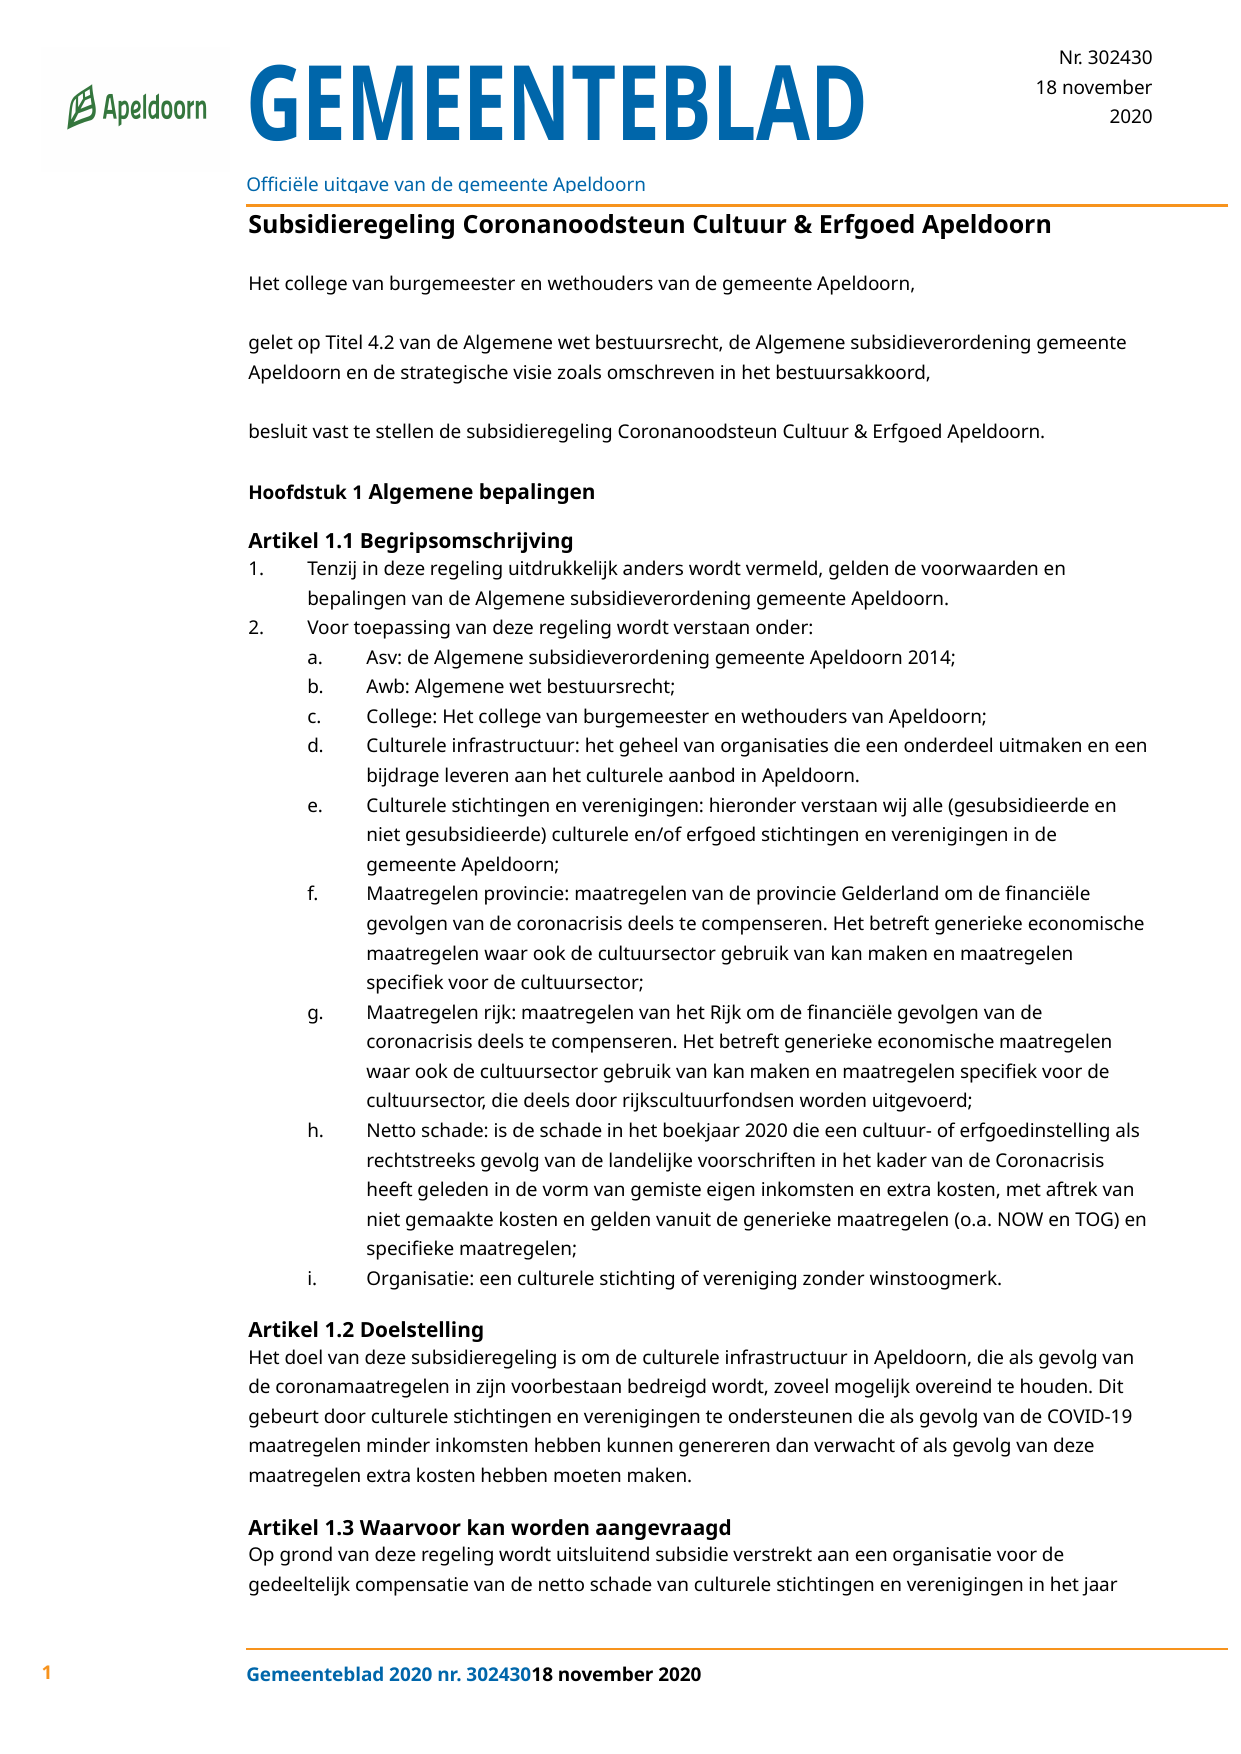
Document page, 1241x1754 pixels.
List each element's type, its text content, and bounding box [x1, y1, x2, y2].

picture [41, 47, 231, 172]
text Subsidieregeling Coronanoodsteun Cultuur & Erfgoed Apeldoorn [248, 207, 1152, 241]
text Artikel 1.1 Begripsomschrijving [248, 527, 1152, 555]
list Maatregelen provincie: maatregelen van de provincie Gelderland om de financiële gevolgen van de coronacrisis deels te compenseren. Het betreft generieke economische maatregelen waar ook de cultuursector gebruik van kan maken en maatregelen specifiek voor de cultuursector; [307, 881, 1152, 995]
list Awb: Algemene wet bestuursrecht; [307, 673, 1152, 699]
text Op grond van deze regeling wordt uitsluitend subsidie verstrekt aan een organisatie voor de gedeeltelijk compensatie van de netto schade van culturele stichtingen en verenigingen in het jaar [248, 1541, 1152, 1596]
text Hoofdstuk 1 Algemene bepalingen [248, 477, 1152, 506]
text Het college van burgemeester en wethouders van de gemeente Apeldoorn, [248, 270, 1152, 296]
list Asv: de Algemene subsidieverordening gemeente Apeldoorn 2014; [307, 644, 1152, 669]
text Het doel van deze subsidieregeling is om de culturele infrastructuur in Apeldoorn, die als gevolg van de coronamaatregelen in zijn voorbestaan bedreigd wordt, zoveel mogelijk overeind te houden. Dit gebeurt door culturele stichtingen en verenigingen te ondersteunen die als gevolg van de COVID-19 maatregelen minder inkomsten hebben kunnen genereren dan verwacht of als gevolg van deze maatregelen extra kosten hebben moeten maken. [248, 1344, 1152, 1488]
text gelet op Titel 4.2 van de Algemene wet bestuursrecht, de Algemene subsidieverordening gemeente Apeldoorn en de strategische visie zoals omschreven in het bestuursakkoord, [248, 329, 1152, 385]
list Maatregelen rijk: maatregelen van het Rijk om de financiële gevolgen van de coronacrisis deels te compenseren. Het betreft generieke economische maatregelen waar ook de cultuursector gebruik van kan maken en maatregelen specifiek voor de cultuursector, die deels door rijkscultuurfondsen worden uitgevoerd; [307, 999, 1152, 1113]
text Artikel 1.2 Doelstelling [248, 1316, 1152, 1344]
text besluit vast te stellen de subsidieregeling Coronanoodsteun Cultuur & Erfgoed Apeldoorn. [248, 418, 1152, 444]
list Voor toepassing van deze regeling wordt verstaan onder: [248, 614, 1152, 640]
list Culturele infrastructuur: het geheel van organisaties die een onderdeel uitmaken en een bijdrage leveren aan het culturele aanbod in Apeldoorn. [307, 733, 1152, 788]
list Netto schade: is de schade in het boekjaar 2020 die een cultuur- of erfgoedinstelling als rechtstreeks gevolg van de landelijke voorschriften in het kader van de Coronacrisis heeft geleden in de vorm van gemiste eigen inkomsten en extra kosten, met aftrek van niet gemaakte kosten en gelden vanuit de generieke maatregelen (o.a. NOW en TOG) en specifieke maatregelen; [307, 1117, 1152, 1261]
list College: Het college van burgemeester en wethouders van Apeldoorn; [307, 703, 1152, 729]
text Artikel 1.3 Waarvoor kan worden aangevraagd [248, 1513, 1152, 1541]
list Culturele stichtingen en verenigingen: hieronder verstaan wij alle (gesubsidieerde en niet gesubsidieerde) culturele en/of erfgoed stichtingen en verenigingen in de gemeente Apeldoorn; [307, 792, 1152, 877]
list Organisatie: een culturele stichting of vereniging zonder winstoogmerk. [307, 1265, 1152, 1291]
list Tenzij in deze regeling uitdrukkelijk anders wordt vermeld, gelden de voorwaarden en bepalingen van de Algemene subsidieverordening gemeente Apeldoorn. [248, 555, 1152, 610]
